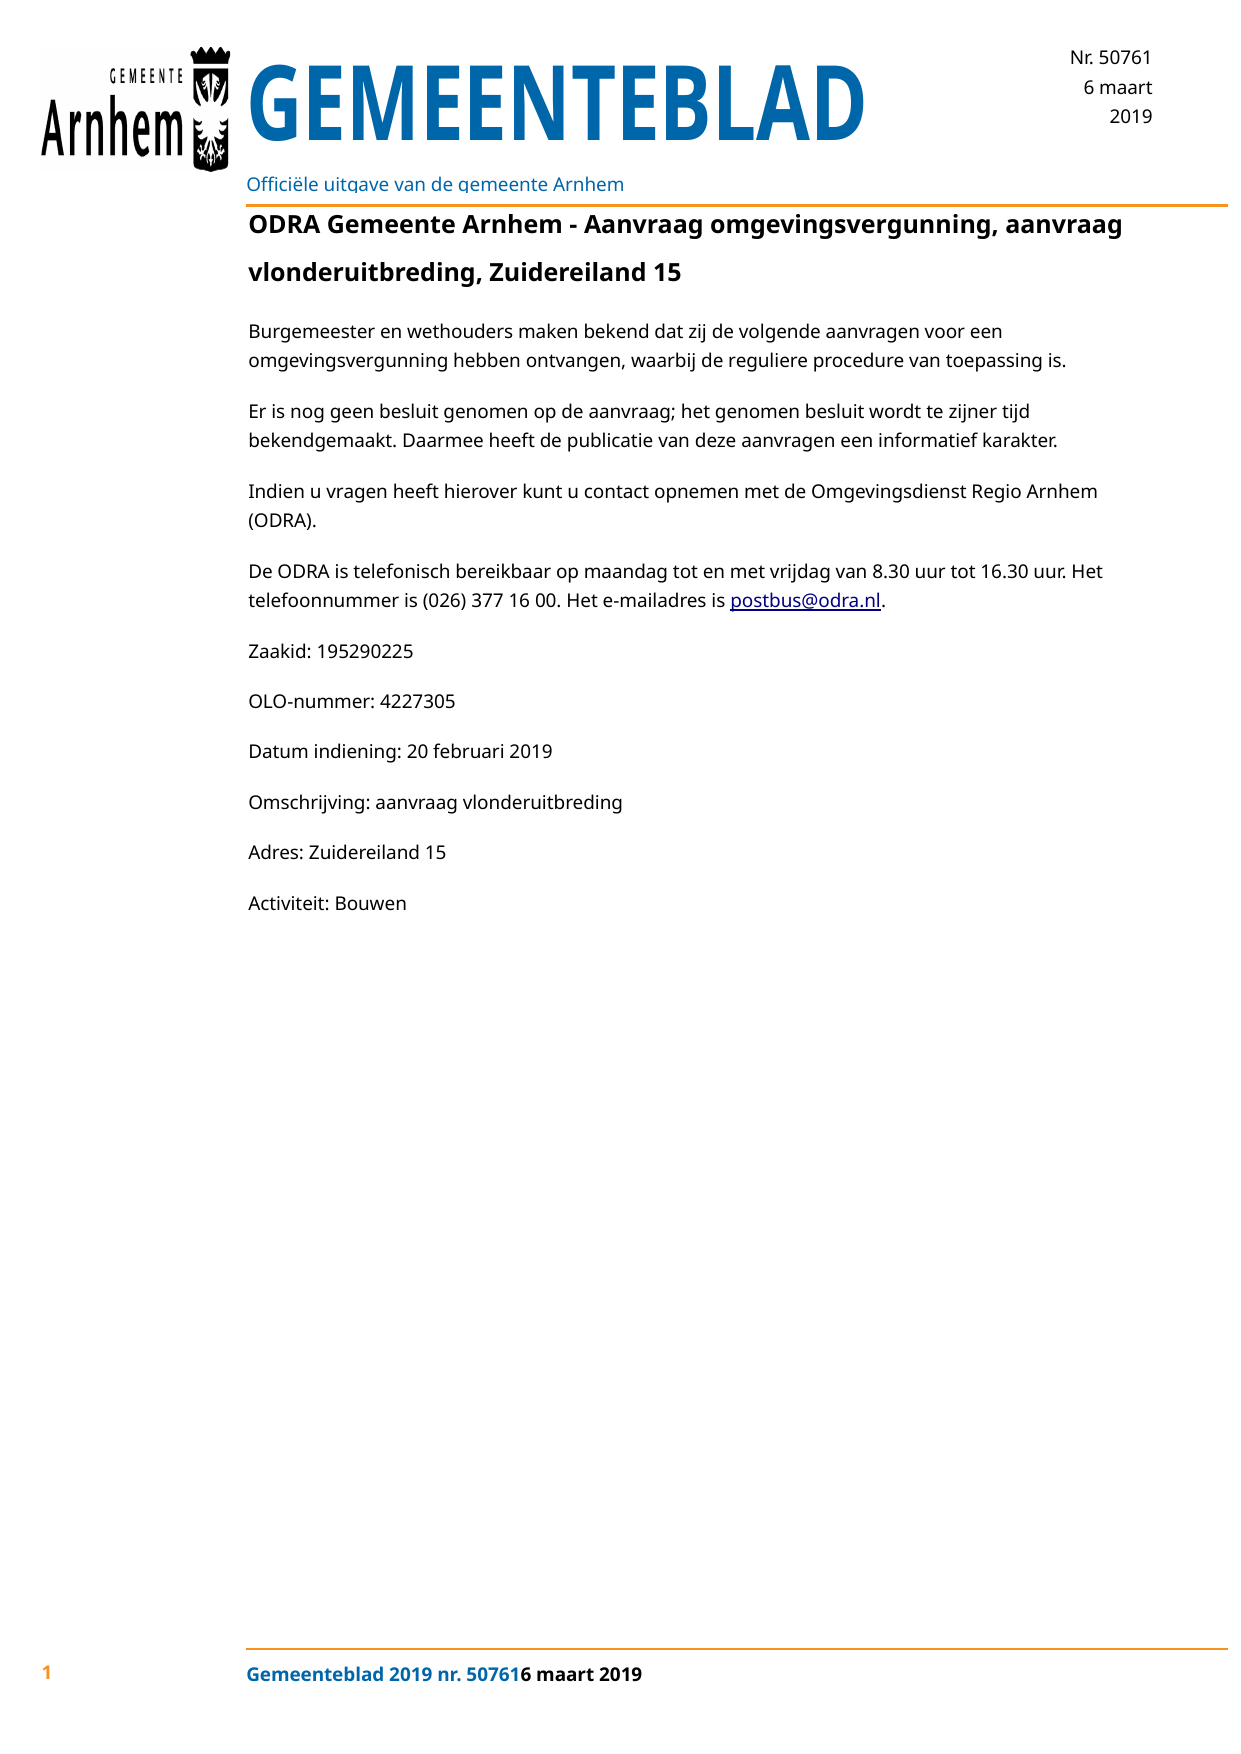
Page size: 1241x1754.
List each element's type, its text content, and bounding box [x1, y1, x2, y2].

text De ODRA is telefonisch bereikbaar op maandag tot en met vrijdag van 8.30 uur tot 16.30 uur. Het telefoonnummer is (026) 377 16 00. Het e-mailadres is postbus@odra.nl. [248, 558, 1152, 613]
picture [41, 47, 231, 172]
text Er is nog geen besluit genomen op de aanvraag; het genomen besluit wordt te zijner tijd bekendgemaakt. Daarmee heeft de publicatie van deze aanvragen een informatief karakter. [248, 398, 1152, 453]
text Omschrijving: aanvraag vlonderuitbreding [248, 789, 1152, 815]
text Burgemeester en wethouders maken bekend dat zij de volgende aanvragen voor een omgevingsvergunning hebben ontvangen, waarbij de reguliere procedure van toepassing is. [248, 318, 1152, 373]
text Activiteit: Bouwen [248, 890, 1152, 916]
text Zaakid: 195290225 [248, 638, 1152, 664]
text OLO-nummer: 4227305 [248, 688, 1152, 714]
text Datum indiening: 20 februari 2019 [248, 739, 1152, 764]
text Adres: Zuidereiland 15 [248, 839, 1152, 865]
text ODRA Gemeente Arnhem - Aanvraag omgevingsvergunning, aanvraag vlonderuitbreding, Zuidereiland 15 [248, 207, 1152, 288]
text Indien u vragen heeft hierover kunt u contact opnemen met de Omgevingsdienst Regio Arnhem (ODRA). [248, 478, 1152, 533]
